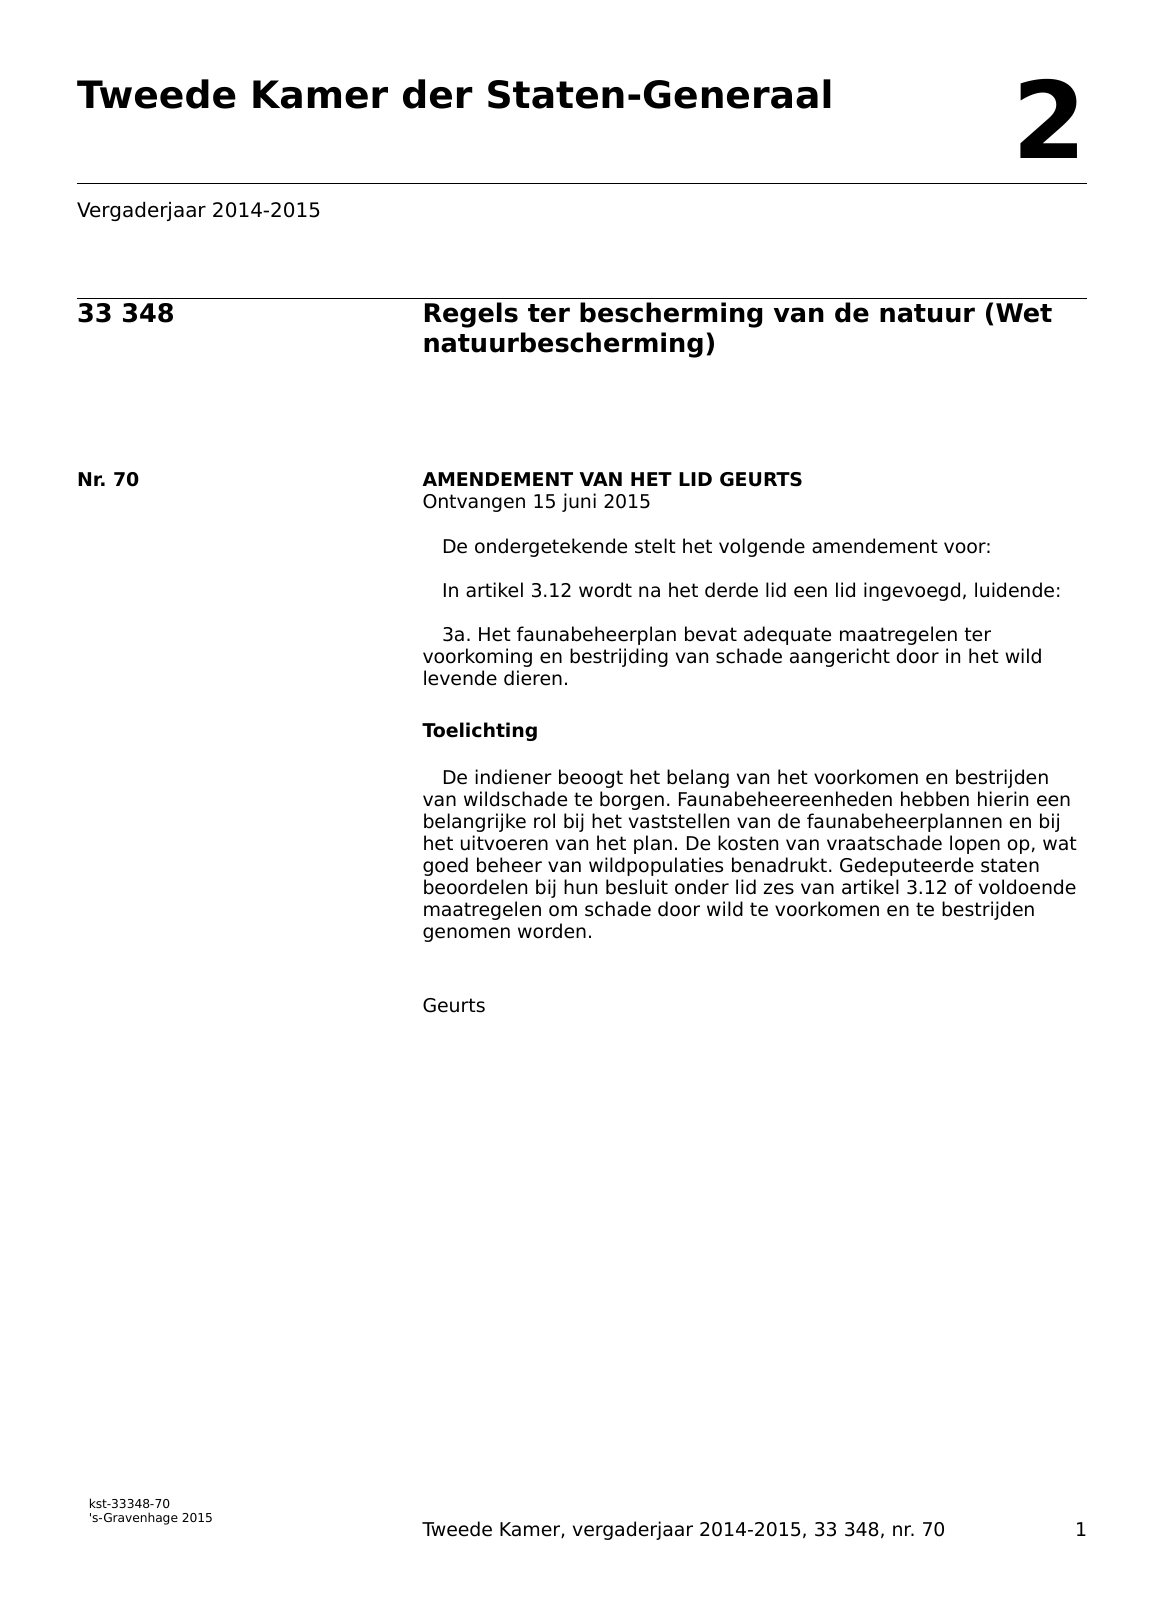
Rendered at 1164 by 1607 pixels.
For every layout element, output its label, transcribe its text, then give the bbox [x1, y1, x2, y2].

text kst-33348-70 [88, 1497, 323, 1511]
text De indiener beoogt het belang van het voorkomen en bestrijden van wildschade te borgen. Faunabeheereenheden hebben hierin een belangrijke rol bij het vaststellen van de faunabeheerplannen en bij het uitvoeren van het plan. De kosten van vraatschade lopen op, wat goed beheer van wildpopulaties benadrukt. Gedeputeerde staten beoordelen bij hun besluit onder lid zes van artikel 3.12 of voldoende maatregelen om schade door wild te voorkomen en te bestrijden genomen worden. [422, 767, 1087, 943]
table_cell Vergaderjaar 2014-2015 [77, 184, 1087, 298]
subtitle Nr. 70 AMENDEMENT VAN HET LID GEURTS [77, 469, 1087, 491]
subtitle 33 348 Regels ter bescherming van de natuur (Wet natuurbescherming) [77, 299, 1087, 358]
text 's-Gravenhage 2015 [88, 1511, 323, 1525]
text Geurts [422, 973, 1087, 1017]
text In artikel 3.12 wordt na het derde lid een lid ingevoegd, luidende: [422, 580, 1087, 602]
table_header Tweede Kamer der Staten-Generaal [77, 59, 886, 183]
table_header 2 [886, 59, 1087, 183]
text Ontvangen 15 juni 2015 [422, 491, 1087, 513]
text De ondergetekende stelt het volgende amendement voor: [422, 536, 1087, 557]
subtitle Toelichting [422, 720, 1087, 742]
text 3a. Het faunabeheerplan bevat adequate maatregelen ter voorkoming en bestrijding van schade aangericht door in het wild levende dieren. [422, 624, 1087, 690]
